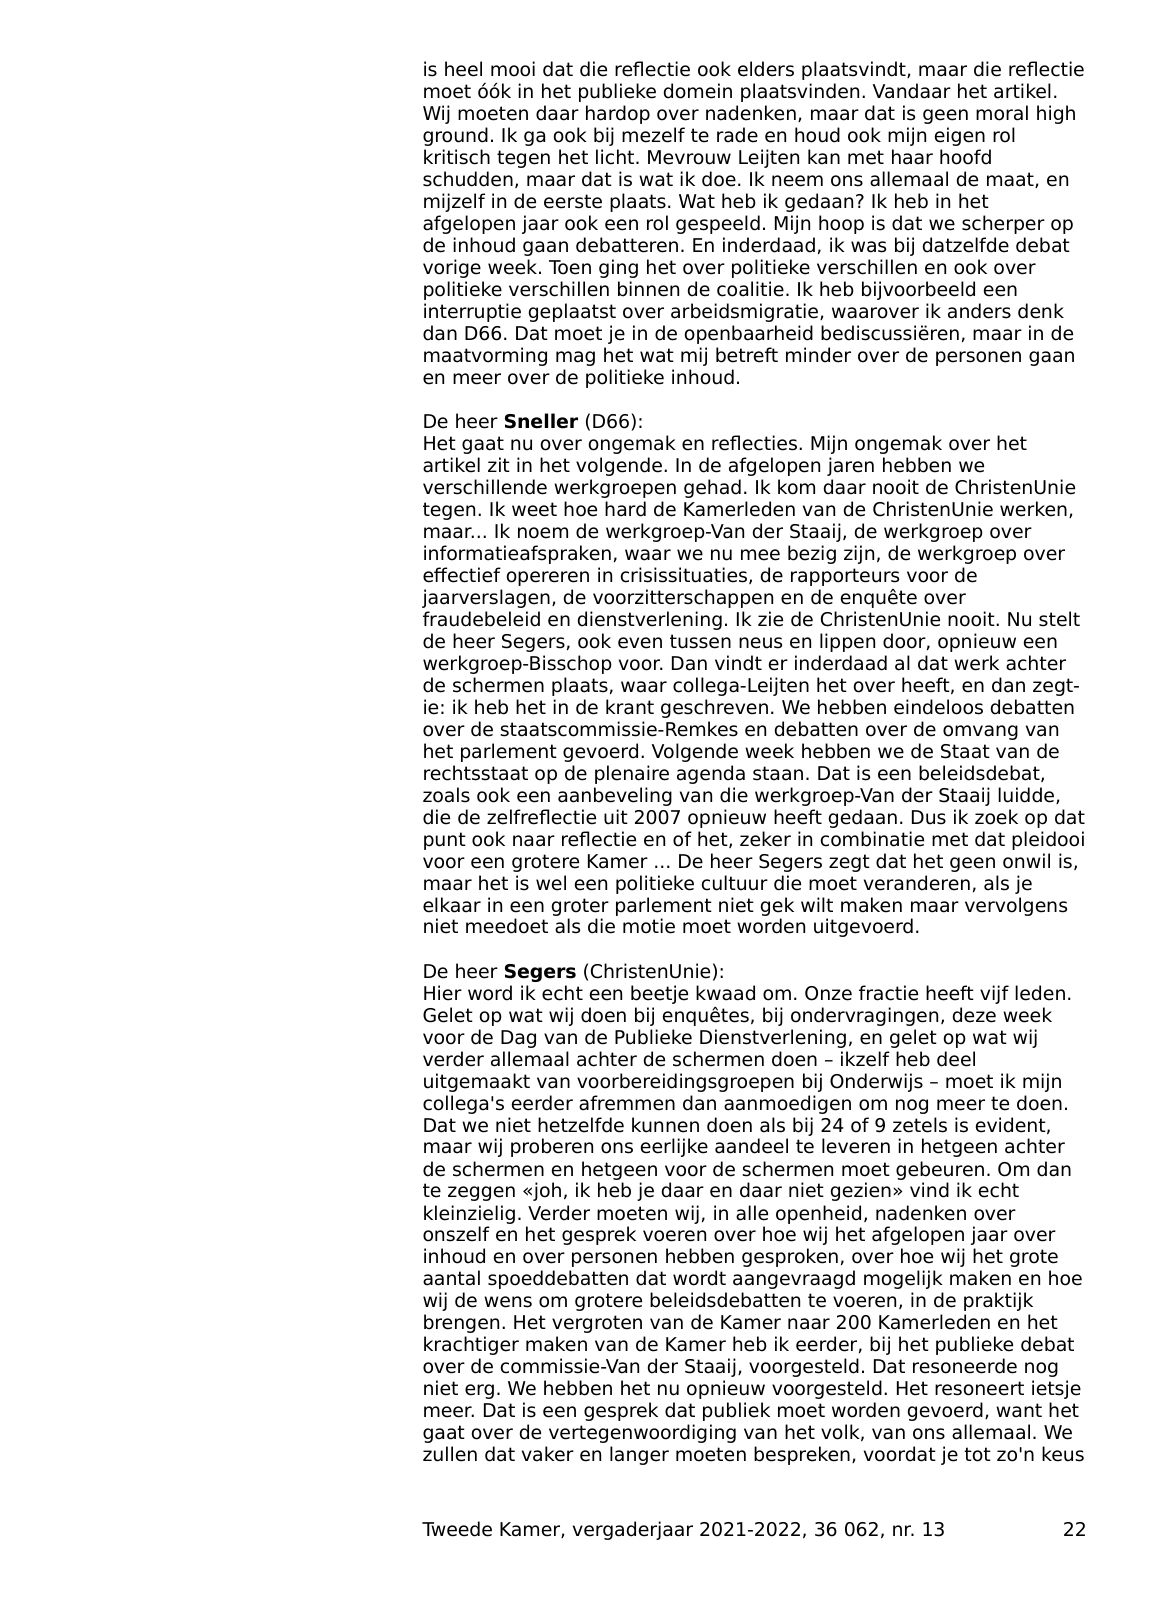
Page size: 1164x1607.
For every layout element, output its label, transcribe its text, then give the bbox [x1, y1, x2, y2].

text De heer Sneller (D66): [422, 411, 1087, 433]
text is heel mooi dat die reflectie ook elders plaatsvindt, maar die reflectie moet óók in het publieke domein plaatsvinden. Vandaar het artikel. Wij moeten daar hardop over nadenken, maar dat is geen moral high ground. Ik ga ook bij mezelf te rade en houd ook mijn eigen rol kritisch tegen het licht. Mevrouw Leijten kan met haar hoofd schudden, maar dat is wat ik doe. Ik neem ons allemaal de maat, en mijzelf in de eerste plaats. Wat heb ik gedaan? Ik heb in het afgelopen jaar ook een rol gespeeld. Mijn hoop is dat we scherper op de inhoud gaan debatteren. En inderdaad, ik was bij datzelfde debat vorige week. Toen ging het over politieke verschillen en ook over politieke verschillen binnen de coalitie. Ik heb bijvoorbeeld een interruptie geplaatst over arbeidsmigratie, waarover ik anders denk dan D66. Dat moet je in de openbaarheid bediscussiëren, maar in de maatvorming mag het wat mij betreft minder over de personen gaan en meer over de politieke inhoud. [422, 59, 1087, 389]
text Het gaat nu over ongemak en reflecties. Mijn ongemak over het artikel zit in het volgende. In de afgelopen jaren hebben we verschillende werkgroepen gehad. Ik kom daar nooit de ChristenUnie tegen. Ik weet hoe hard de Kamerleden van de ChristenUnie werken, maar... Ik noem de werkgroep-Van der Staaij, de werkgroep over informatieafspraken, waar we nu mee bezig zijn, de werkgroep over effectief opereren in crisissituaties, de rapporteurs voor de jaarverslagen, de voorzitterschappen en de enquête over fraudebeleid en dienstverlening. Ik zie de ChristenUnie nooit. Nu stelt de heer Segers, ook even tussen neus en lippen door, opnieuw een werkgroep-Bisschop voor. Dan vindt er inderdaad al dat werk achter de schermen plaats, waar collega-Leijten het over heeft, en dan zegt-ie: ik heb het in de krant geschreven. We hebben eindeloos debatten over de staatscommissie-Remkes en debatten over de omvang van het parlement gevoerd. Volgende week hebben we de Staat van de rechtsstaat op de plenaire agenda staan. Dat is een beleidsdebat, zoals ook een aanbeveling van die werkgroep-Van der Staaij luidde, die de zelfreflectie uit 2007 opnieuw heeft gedaan. Dus ik zoek op dat punt ook naar reflectie en of het, zeker in combinatie met dat pleidooi voor een grotere Kamer ... De heer Segers zegt dat het geen onwil is, maar het is wel een politieke cultuur die moet veranderen, als je elkaar in een groter parlement niet gek wilt maken maar vervolgens niet meedoet als die motie moet worden uitgevoerd. [422, 433, 1087, 938]
text Hier word ik echt een beetje kwaad om. Onze fractie heeft vijf leden. Gelet op wat wij doen bij enquêtes, bij ondervragingen, deze week voor de Dag van de Publieke Dienstverlening, en gelet op wat wij verder allemaal achter de schermen doen – ikzelf heb deel uitgemaakt van voorbereidingsgroepen bij Onderwijs – moet ik mijn collega's eerder afremmen dan aanmoedigen om nog meer te doen. Dat we niet hetzelfde kunnen doen als bij 24 of 9 zetels is evident, maar wij proberen ons eerlijke aandeel te leveren in hetgeen achter de schermen en hetgeen voor de schermen moet gebeuren. Om dan te zeggen «joh, ik heb je daar en daar niet gezien» vind ik echt kleinzielig. Verder moeten wij, in alle openheid, nadenken over onszelf en het gesprek voeren over hoe wij het afgelopen jaar over inhoud en over personen hebben gesproken, over hoe wij het grote aantal spoeddebatten dat wordt aangevraagd mogelijk maken en hoe wij de wens om grotere beleidsdebatten te voeren, in de praktijk brengen. Het vergroten van de Kamer naar 200 Kamerleden en het krachtiger maken van de Kamer heb ik eerder, bij het publieke debat over de commissie-Van der Staaij, voorgesteld. Dat resoneerde nog niet erg. We hebben het nu opnieuw voorgesteld. Het resoneert ietsje meer. Dat is een gesprek dat publiek moet worden gevoerd, want het gaat over de vertegenwoordiging van het volk, van ons allemaal. We zullen dat vaker en langer moeten bespreken, voordat je tot zo'n keus [422, 983, 1087, 1466]
text De heer Segers (ChristenUnie): [422, 961, 1087, 983]
